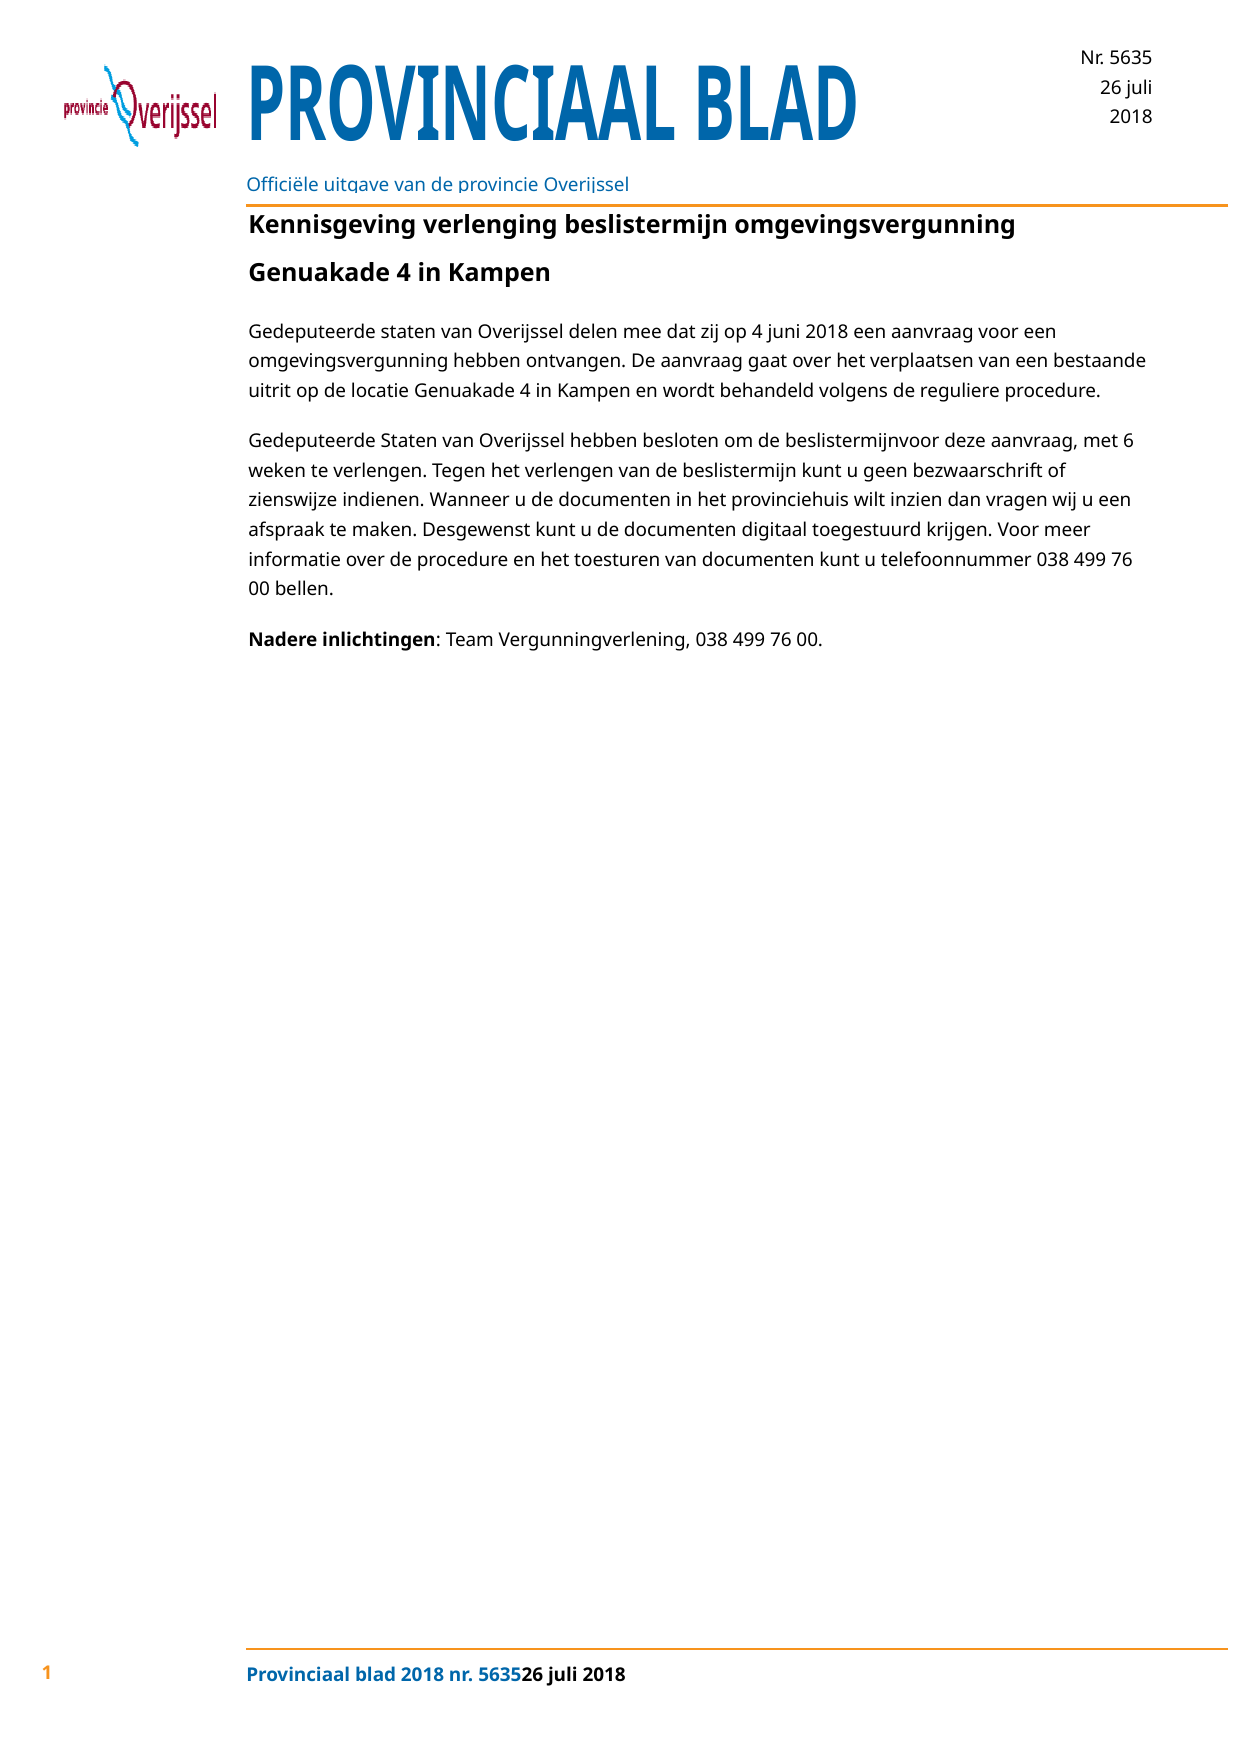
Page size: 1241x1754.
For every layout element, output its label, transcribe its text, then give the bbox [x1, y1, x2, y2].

text Gedeputeerde Staten van Overijssel hebben besloten om de beslistermijnvoor deze aanvraag, met 6 weken te verlengen. Tegen het verlengen van de beslistermijn kunt u geen bezwaarschrift of zienswijze indienen. Wanneer u de documenten in het provinciehuis wilt inzien dan vragen wij u een afspraak te maken. Desgewenst kunt u de documenten digitaal toegestuurd krijgen. Voor meer informatie over de procedure en het toesturen van documenten kunt u telefoonnummer 038 499 76 00 bellen. [248, 427, 1152, 601]
picture [41, 47, 231, 172]
text Kennisgeving verlenging beslistermijn omgevingsvergunning Genuakade 4 in Kampen [248, 207, 1152, 288]
text Nadere inlichtingen: Team Vergunningverlening, 038 499 76 00. [248, 626, 1152, 652]
text Gedeputeerde staten van Overijssel delen mee dat zij op 4 juni 2018 een aanvraag voor een omgevingsvergunning hebben ontvangen. De aanvraag gaat over het verplaatsen van een bestaande uitrit op de locatie Genuakade 4 in Kampen en wordt behandeld volgens de reguliere procedure. [248, 318, 1152, 403]
